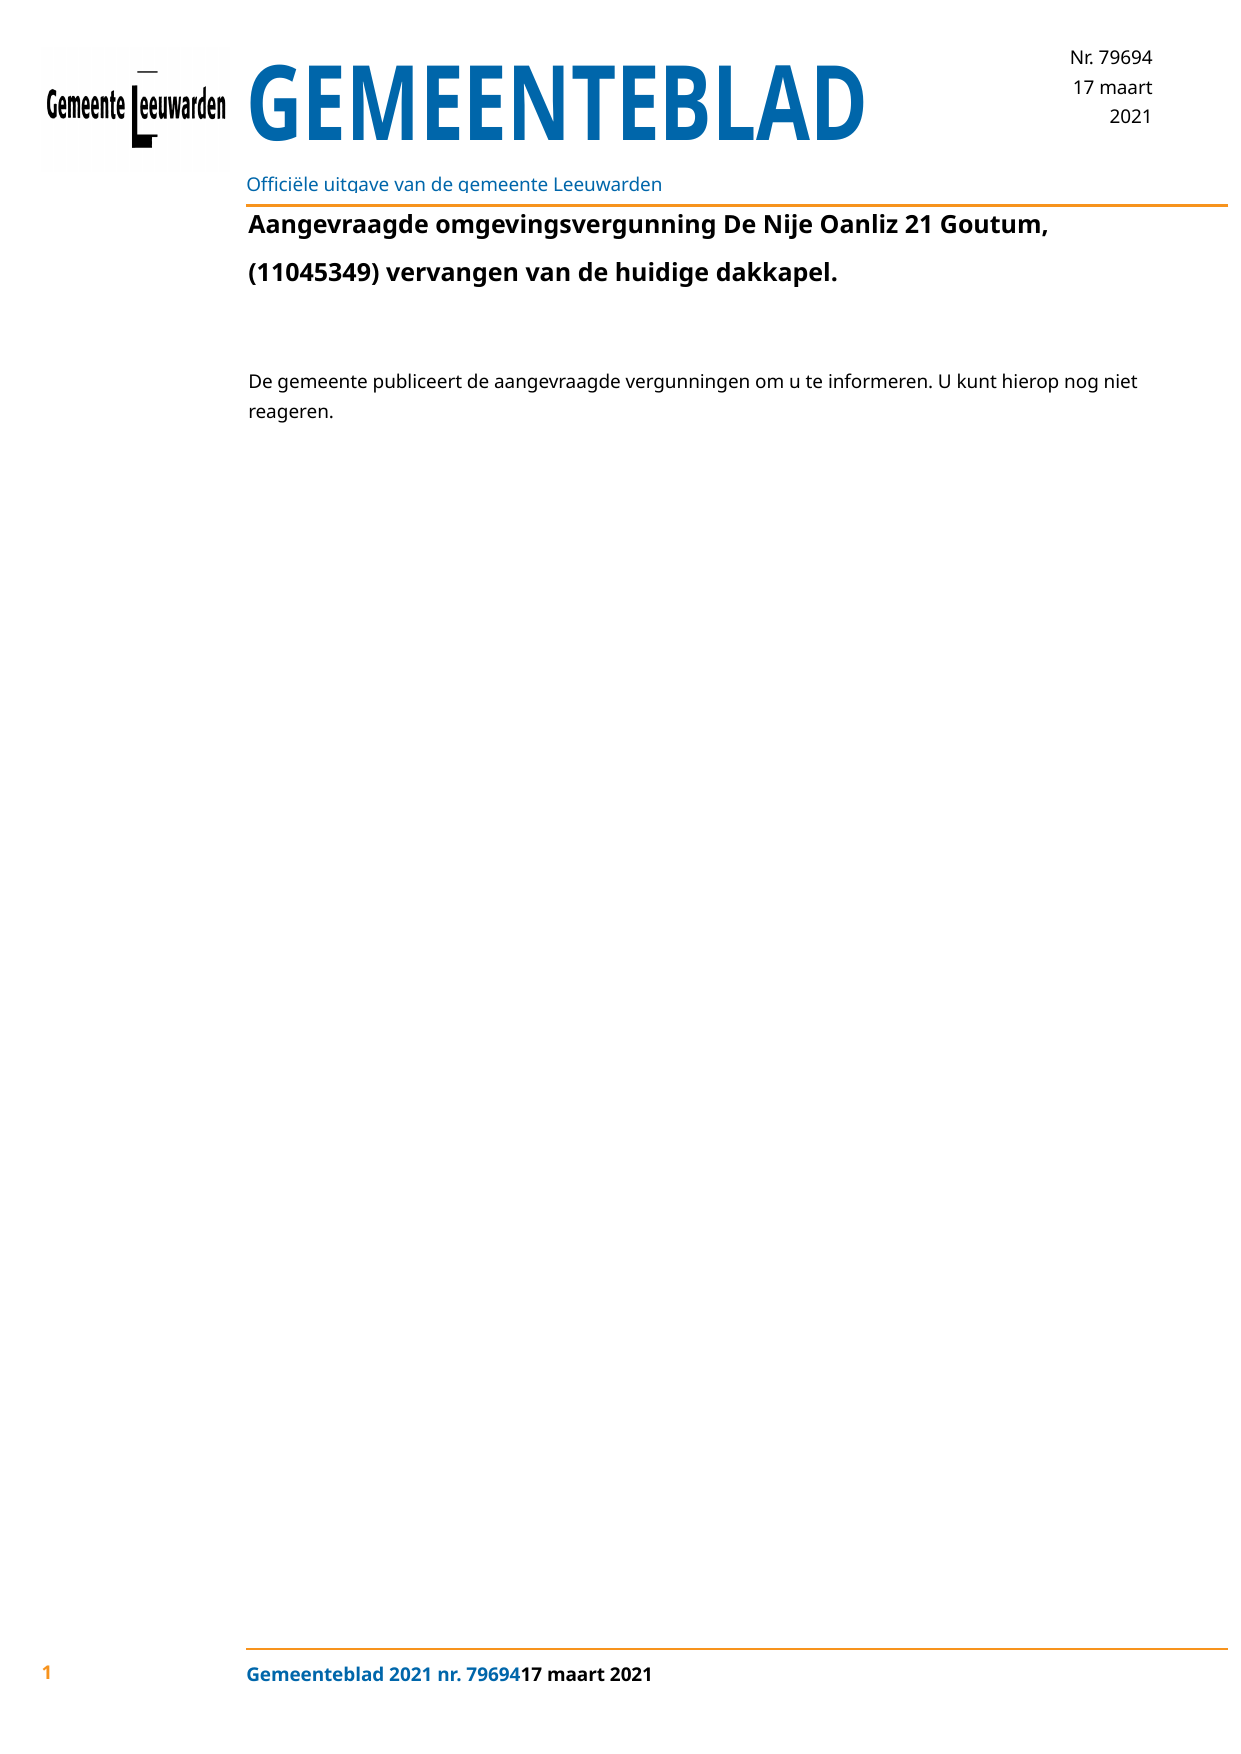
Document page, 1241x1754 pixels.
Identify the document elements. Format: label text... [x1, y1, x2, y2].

text De gemeente publiceert de aangevraagde vergunningen om u te informeren. U kunt hierop nog niet reageren. [248, 368, 1152, 424]
text Aangevraagde omgevingsvergunning De Nije Oanliz 21 Goutum, (11045349) vervangen van de huidige dakkapel. [248, 207, 1152, 288]
picture [41, 47, 231, 172]
